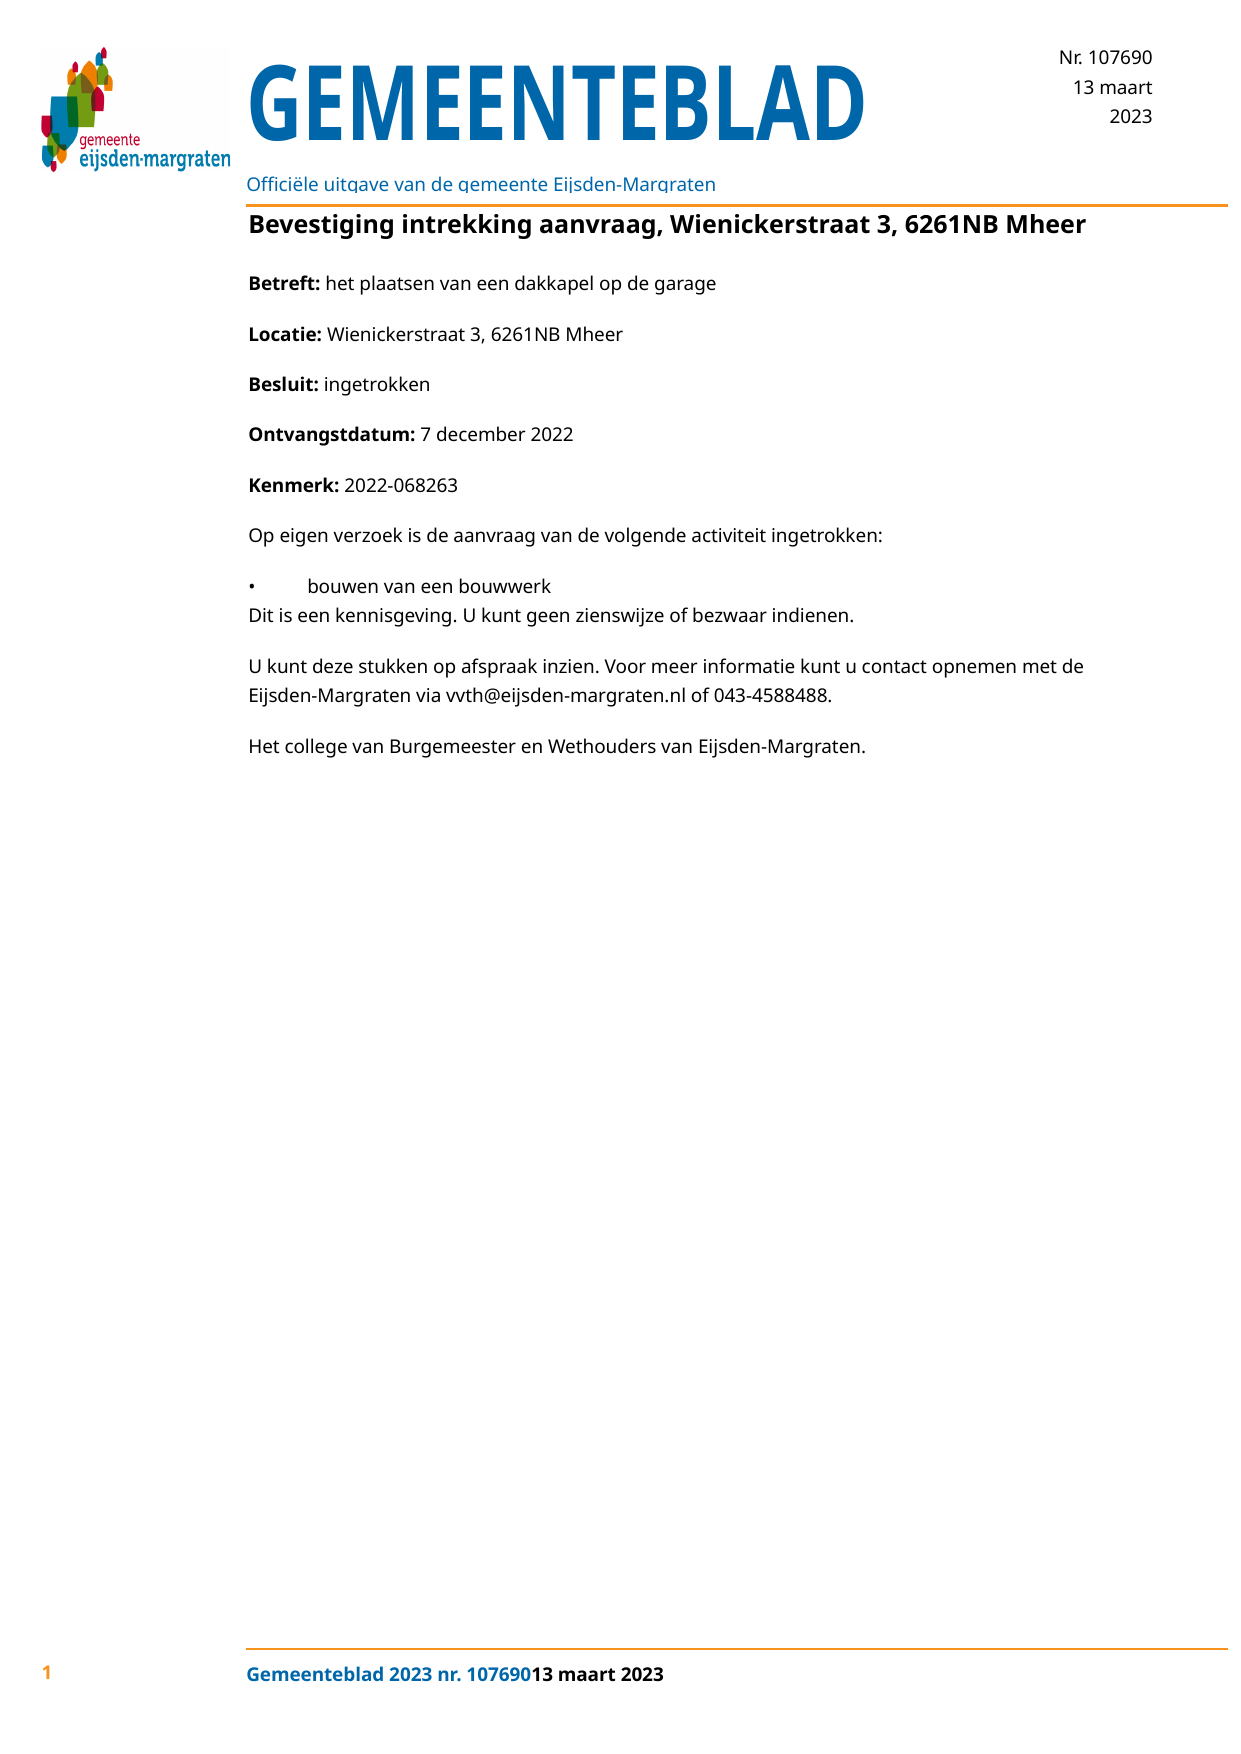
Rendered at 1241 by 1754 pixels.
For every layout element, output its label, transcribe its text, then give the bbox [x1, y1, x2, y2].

text Locatie: Wienickerstraat 3, 6261NB Mheer [248, 321, 1152, 346]
picture [41, 47, 231, 172]
text Het college van Burgemeester en Wethouders van Eijsden-Margraten. [248, 733, 1152, 758]
text Betreft: het plaatsen van een dakkapel op de garage [248, 270, 1152, 296]
text U kunt deze stukken op afspraak inzien. Voor meer informatie kunt u contact opnemen met de Eijsden-Margraten via vvth@eijsden-margraten.nl of 043-4588488. [248, 653, 1152, 708]
text Ontvangstdatum: 7 december 2022 [248, 422, 1152, 447]
text Op eigen verzoek is de aanvraag van de volgende activiteit ingetrokken: [248, 522, 1152, 548]
list bouwen van een bouwwerk [248, 573, 1152, 598]
text Kenmerk: 2022-068263 [248, 472, 1152, 498]
text Bevestiging intrekking aanvraag, Wienickerstraat 3, 6261NB Mheer [248, 207, 1152, 241]
text Dit is een kennisgeving. U kunt geen zienswijze of bezwaar indienen. [248, 602, 1152, 628]
text Besluit: ingetrokken [248, 371, 1152, 397]
